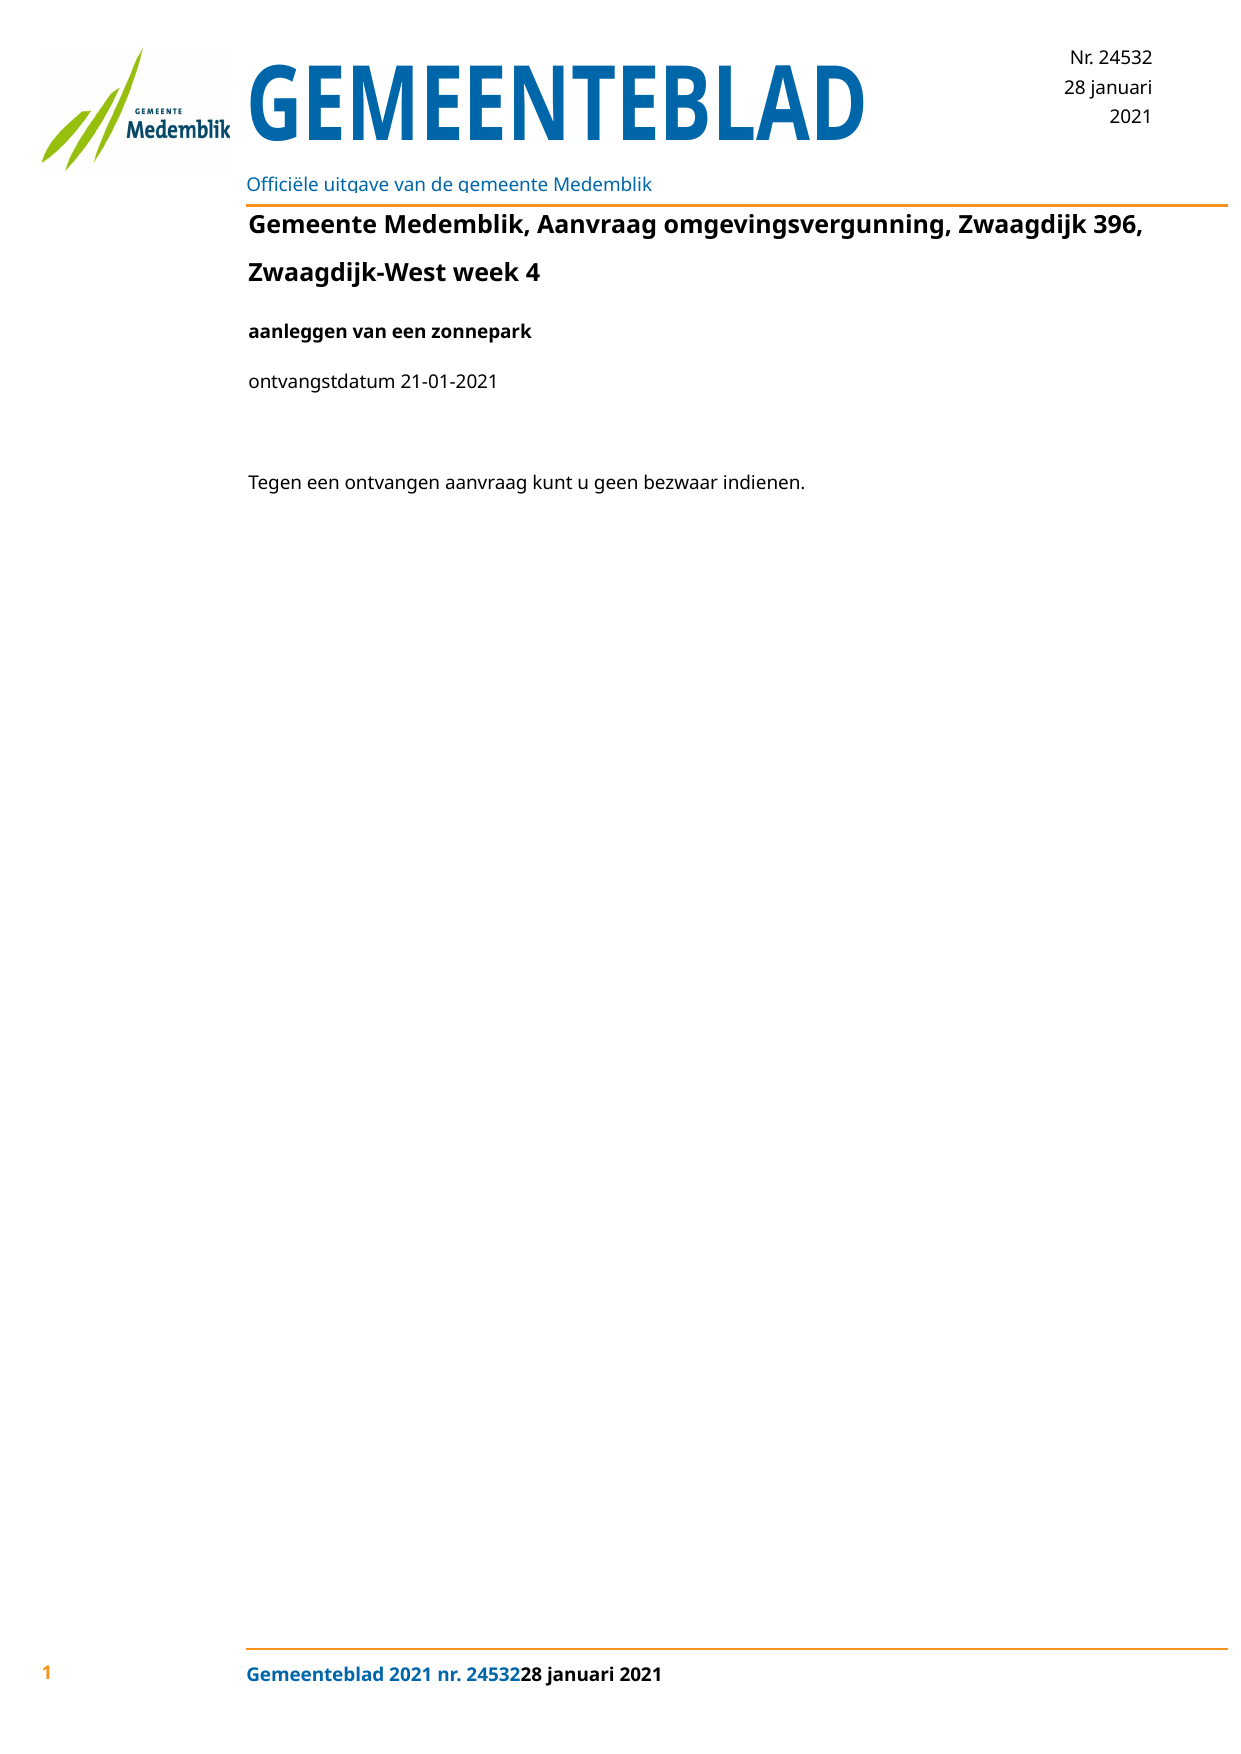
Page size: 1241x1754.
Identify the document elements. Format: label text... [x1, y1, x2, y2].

text Tegen een ontvangen aanvraag kunt u geen bezwaar indienen. [248, 469, 1152, 495]
text ontvangstdatum 21-01-2021 [248, 368, 1152, 394]
text aanleggen van een zonnepark [248, 318, 1152, 344]
picture [41, 47, 231, 172]
text Gemeente Medemblik, Aanvraag omgevingsvergunning, Zwaagdijk 396, Zwaagdijk-West week 4 [248, 207, 1152, 288]
